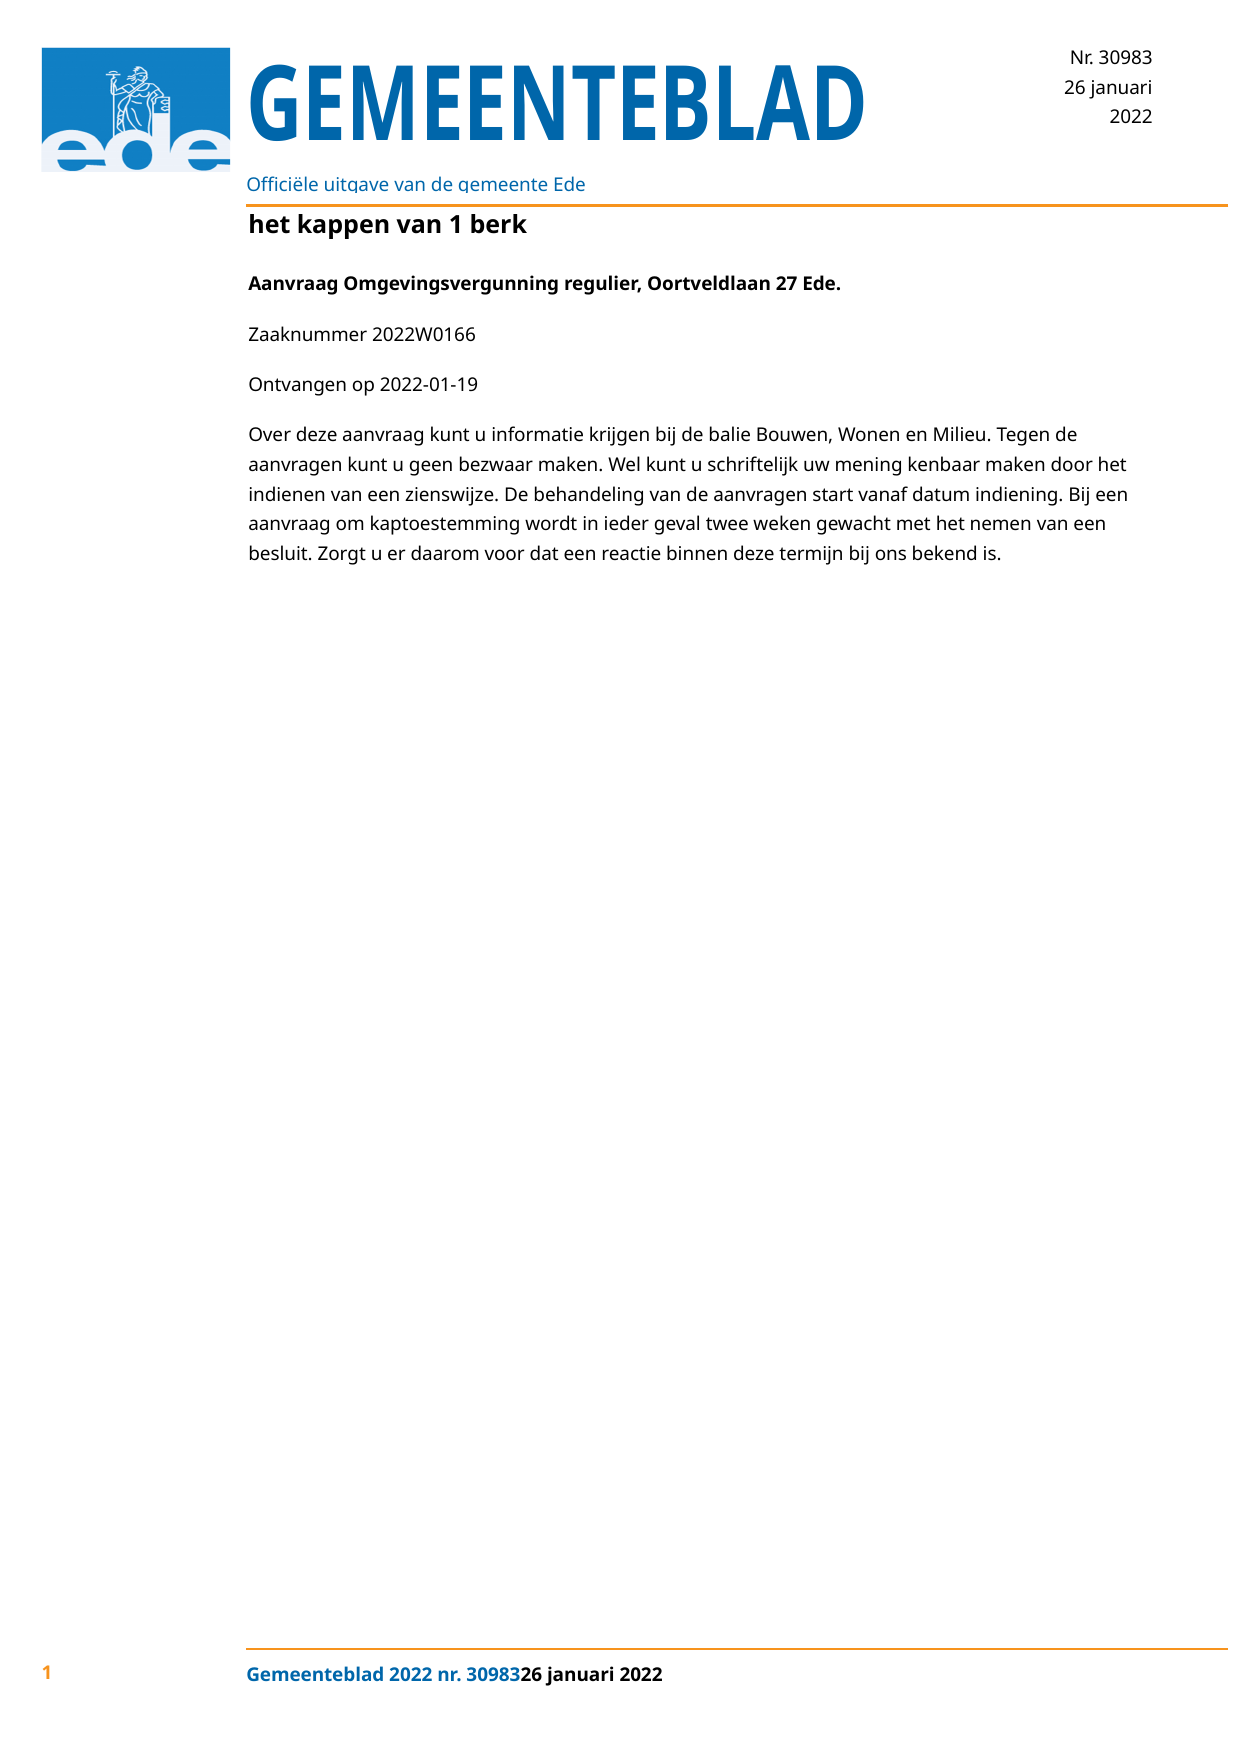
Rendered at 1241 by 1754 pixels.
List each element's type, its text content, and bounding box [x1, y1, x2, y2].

picture [41, 47, 231, 172]
text Zaaknummer 2022W0166 [248, 321, 1152, 346]
text Aanvraag Omgevingsvergunning regulier, Oortveldlaan 27 Ede. [248, 270, 1152, 296]
text Ontvangen op 2022-01-19 [248, 371, 1152, 397]
text Over deze aanvraag kunt u informatie krijgen bij de balie Bouwen, Wonen en Milieu. Tegen de aanvragen kunt u geen bezwaar maken. Wel kunt u schriftelijk uw mening kenbaar maken door het indienen van een zienswijze. De behandeling van de aanvragen start vanaf datum indiening. Bij een aanvraag om kaptoestemming wordt in ieder geval twee weken gewacht met het nemen van een besluit. Zorgt u er daarom voor dat een reactie binnen deze termijn bij ons bekend is. [248, 422, 1152, 566]
text het kappen van 1 berk [248, 207, 1152, 241]
